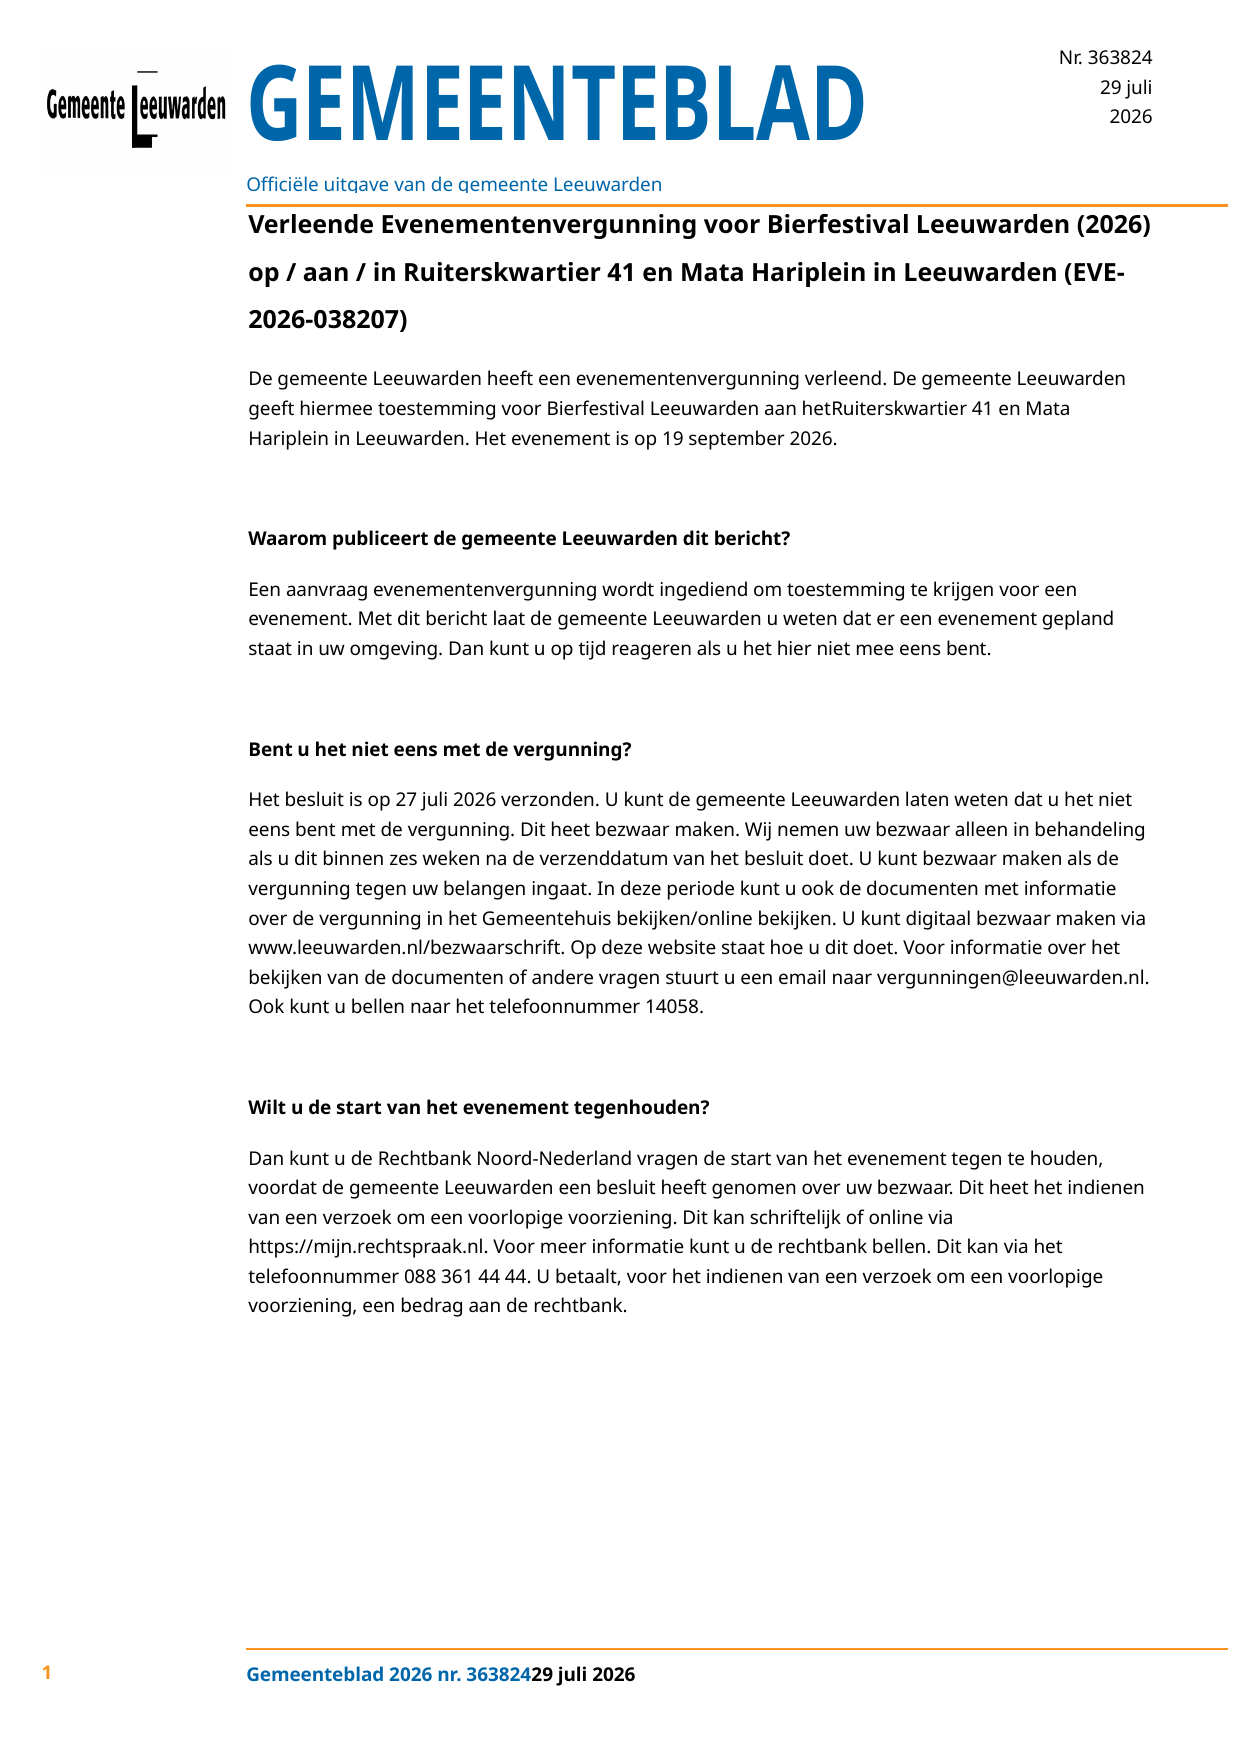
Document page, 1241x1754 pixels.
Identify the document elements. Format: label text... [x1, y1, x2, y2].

text Het besluit is op 27 juli 2026 verzonden. U kunt de gemeente Leeuwarden laten weten dat u het niet eens bent met de vergunning. Dit heet bezwaar maken. Wij nemen uw bezwaar alleen in behandeling als u dit binnen zes weken na de verzenddatum van het besluit doet. U kunt bezwaar maken als de vergunning tegen uw belangen ingaat. In deze periode kunt u ook de documenten met informatie over de vergunning in het Gemeentehuis bekijken/online bekijken. U kunt digitaal bezwaar maken via www.leeuwarden.nl/bezwaarschrift. Op deze website staat hoe u dit doet. Voor informatie over het bekijken van de documenten of andere vragen stuurt u een email naar vergunningen@leeuwarden.nl. Ook kunt u bellen naar het telefoonnummer 14058. [248, 786, 1152, 1019]
text Bent u het niet eens met de vergunning? [248, 736, 1152, 762]
text Verleende Evenementenvergunning voor Bierfestival Leeuwarden (2026) op / aan / in Ruiterskwartier 41 en Mata Hariplein in Leeuwarden (EVE-2026-038207) [248, 207, 1152, 336]
text Wilt u de start van het evenement tegenhouden? [248, 1094, 1152, 1120]
text Waarom publiceert de gemeente Leeuwarden dit bericht? [248, 526, 1152, 551]
picture [41, 47, 231, 172]
text De gemeente Leeuwarden heeft een evenementenvergunning verleend. De gemeente Leeuwarden geeft hiermee toestemming voor Bierfestival Leeuwarden aan hetRuiterskwartier 41 en Mata Hariplein in Leeuwarden. Het evenement is op 19 september 2026. [248, 366, 1152, 450]
text Dan kunt u de Rechtbank Noord-Nederland vragen de start van het evenement tegen te houden, voordat de gemeente Leeuwarden een besluit heeft genomen over uw bezwaar. Dit heet het indienen van een verzoek om een voorlopige voorziening. Dit kan schriftelijk of online via https://mijn.rechtspraak.nl. Voor meer informatie kunt u de rechtbank bellen. Dit kan via het telefoonnummer 088 361 44 44. U betaalt, voor het indienen van een verzoek om een voorlopige voorziening, een bedrag aan de rechtbank. [248, 1145, 1152, 1318]
text Een aanvraag evenementenvergunning wordt ingediend om toestemming te krijgen voor een evenement. Met dit bericht laat de gemeente Leeuwarden u weten dat er een evenement gepland staat in uw omgeving. Dan kunt u op tijd reageren als u het hier niet mee eens bent. [248, 576, 1152, 661]
